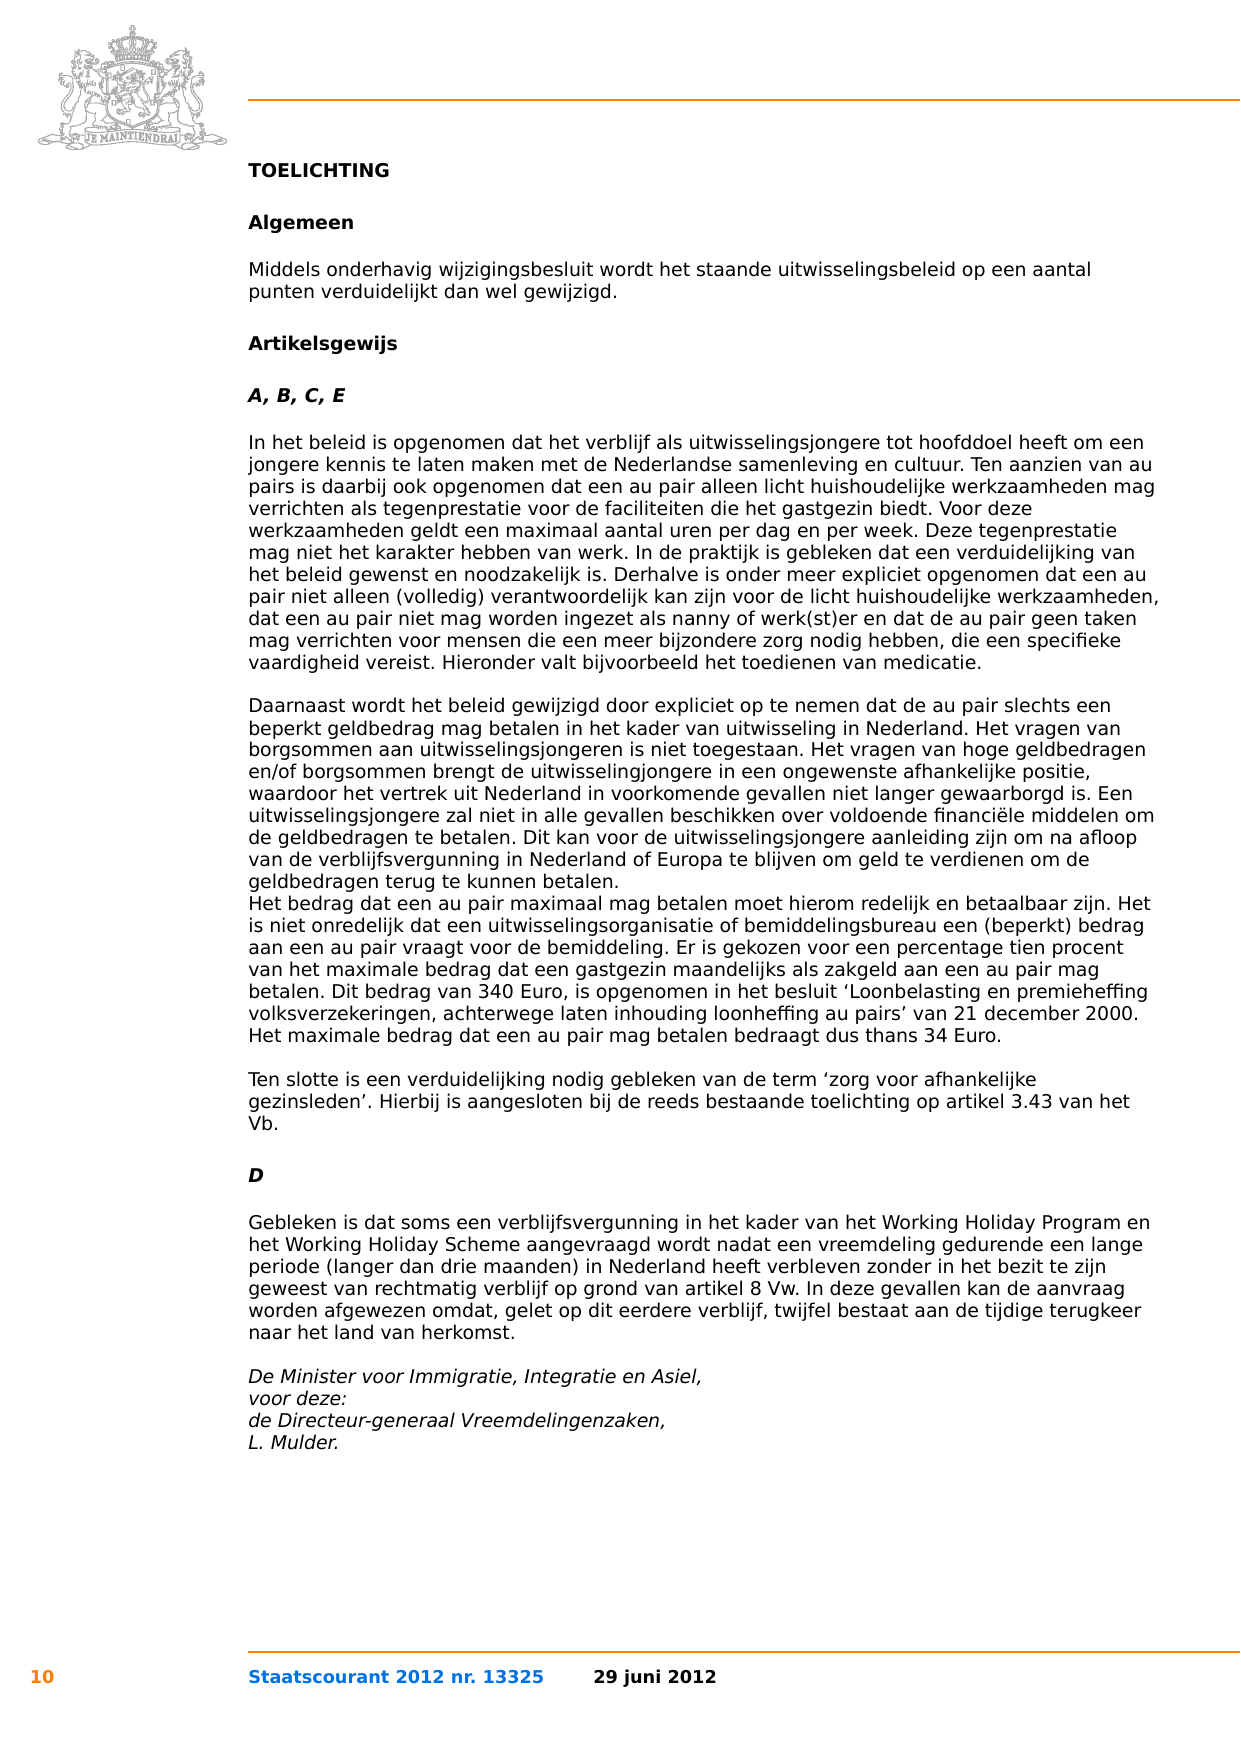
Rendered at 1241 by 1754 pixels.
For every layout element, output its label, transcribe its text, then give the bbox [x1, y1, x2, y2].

text In het beleid is opgenomen dat het verblijf als uitwisselingsjongere tot hoofddoel heeft om een jongere kennis te laten maken met de Nederlandse samenleving en cultuur. Ten aanzien van au pairs is daarbij ook opgenomen dat een au pair alleen licht huishoudelijke werkzaamheden mag verrichten als tegenprestatie voor de faciliteiten die het gastgezin biedt. Voor deze werkzaamheden geldt een maximaal aantal uren per dag en per week. Deze tegenprestatie mag niet het karakter hebben van werk. In de praktijk is gebleken dat een verduidelijking van het beleid gewenst en noodzakelijk is. Derhalve is onder meer expliciet opgenomen dat een au pair niet alleen (volledig) verantwoordelijk kan zijn voor de licht huishoudelijke werkzaamheden, dat een au pair niet mag worden ingezet als nanny of werk(st)er en dat de au pair geen taken mag verrichten voor mensen die een meer bijzondere zorg nodig hebben, die een specifieke vaardigheid vereist. Hieronder valt bijvoorbeeld het toedienen van medicatie. [248, 432, 1163, 673]
text Het bedrag dat een au pair maximaal mag betalen moet hierom redelijk en betaalbaar zijn. Het is niet onredelijk dat een uitwisselingsorganisatie of bemiddelingsbureau een (beperkt) bedrag aan een au pair vraagt voor de bemiddeling. Er is gekozen voor een percentage tien procent van het maximale bedrag dat een gastgezin maandelijks als zakgeld aan een au pair mag betalen. Dit bedrag van 340 Euro, is opgenomen in het besluit ‘Loonbelasting en premieheffing volksverzekeringen, achterwege laten inhouding loonheffing au pairs’ van 21 december 2000. Het maximale bedrag dat een au pair mag betalen bedraagt dus thans 34 Euro. [248, 893, 1163, 1047]
subtitle Artikelsgewijs [248, 333, 1163, 355]
subtitle A, B, C, E [248, 385, 1163, 407]
text Gebleken is dat soms een verblijfsvergunning in het kader van het Working Holiday Program en het Working Holiday Scheme aangevraagd wordt nadat een vreemdeling gedurende een lange periode (langer dan drie maanden) in Nederland heeft verbleven zonder in het bezit te zijn geweest van rechtmatig verblijf op grond van artikel 8 Vw. In deze gevallen kan de aanvraag worden afgewezen omdat, gelet op dit eerdere verblijf, twijfel bestaat aan de tijdige terugkeer naar het land van herkomst. [248, 1212, 1163, 1344]
text De Minister voor Immigratie, Integratie en Asiel, voor deze: de Directeur-generaal Vreemdelingenzaken, L. Mulder. [248, 1366, 1163, 1453]
subtitle TOELICHTING [248, 160, 1163, 182]
picture [38, 25, 227, 150]
subtitle D [248, 1165, 1163, 1187]
subtitle Algemeen [248, 212, 1163, 234]
text Ten slotte is een verduidelijking nodig gebleken van de term ‘zorg voor afhankelijke gezinsleden’. Hierbij is aangesloten bij de reeds bestaande toelichting op artikel 3.43 van het Vb. [248, 1069, 1163, 1135]
text Middels onderhavig wijzigingsbesluit wordt het staande uitwisselingsbeleid op een aantal punten verduidelijkt dan wel gewijzigd. [248, 259, 1163, 303]
text Daarnaast wordt het beleid gewijzigd door expliciet op te nemen dat de au pair slechts een beperkt geldbedrag mag betalen in het kader van uitwisseling in Nederland. Het vragen van borgsommen aan uitwisselingsjongeren is niet toegestaan. Het vragen van hoge geldbedragen en/of borgsommen brengt de uitwisselingjongere in een ongewenste afhankelijke positie, waardoor het vertrek uit Nederland in voorkomende gevallen niet langer gewaarborgd is. Een uitwisselingsjongere zal niet in alle gevallen beschikken over voldoende financiële middelen om de geldbedragen te betalen. Dit kan voor de uitwisselingsjongere aanleiding zijn om na afloop van de verblijfsvergunning in Nederland of Europa te blijven om geld te verdienen om de geldbedragen terug te kunnen betalen. [248, 695, 1163, 893]
